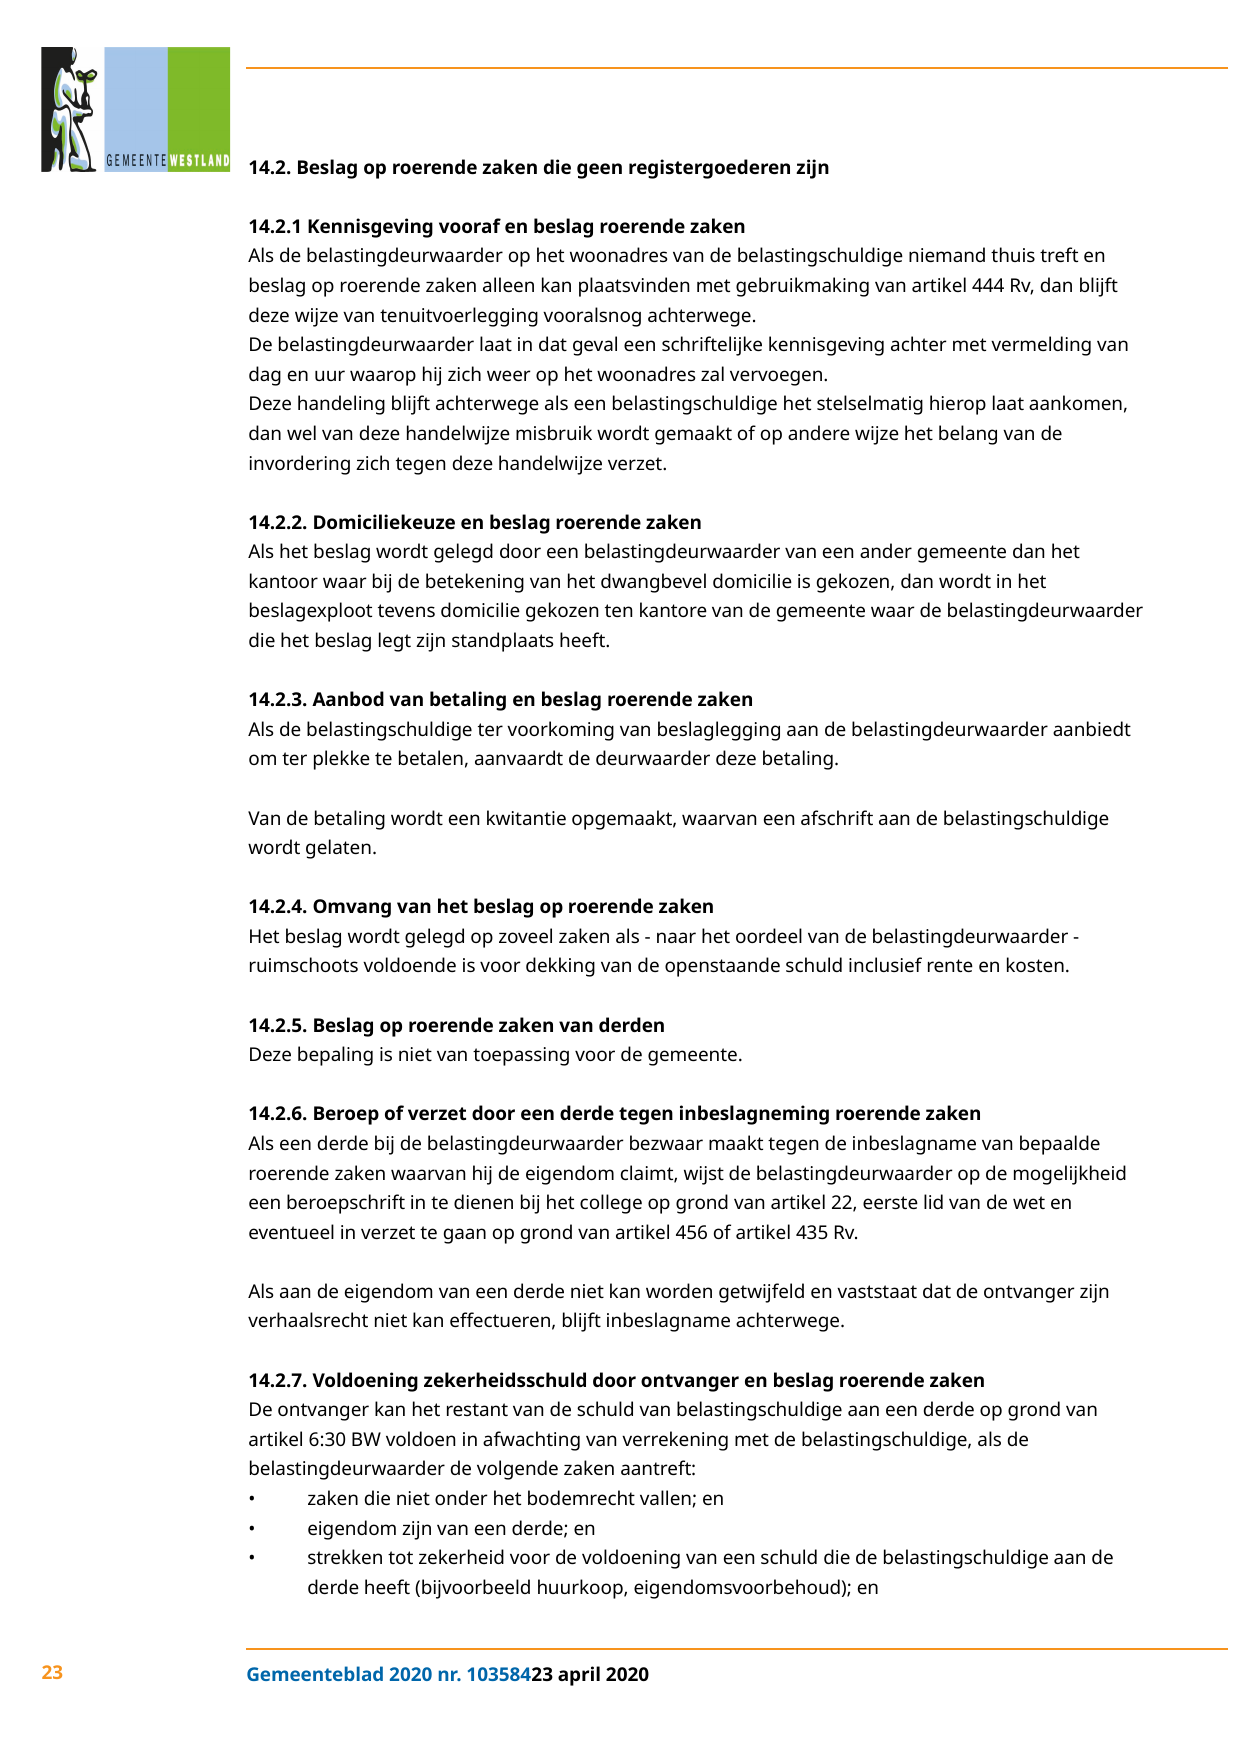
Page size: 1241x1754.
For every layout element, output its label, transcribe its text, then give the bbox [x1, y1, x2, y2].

picture [41, 47, 231, 172]
text 14.2.5. Beslag op roerende zaken van derden [248, 1012, 1152, 1038]
text Als aan de eigendom van een derde niet kan worden getwijfeld en vaststaat dat de ontvanger zijn verhaalsrecht niet kan effectueren, blijft inbeslagname achterwege. [248, 1278, 1152, 1333]
text Als de belastingschuldige ter voorkoming van beslaglegging aan de belastingdeurwaarder aanbiedt om ter plekke te betalen, aanvaardt de deurwaarder deze betaling. [248, 716, 1152, 771]
text Het beslag wordt gelegd op zoveel zaken als - naar het oordeel van de belastingdeurwaarder - ruimschoots voldoende is voor dekking van de openstaande schuld inclusief rente en kosten. [248, 923, 1152, 978]
list strekken tot zekerheid voor de voldoening van een schuld die de belastingschuldige aan de derde heeft (bijvoorbeeld huurkoop, eigendomsvoorbehoud); en [248, 1544, 1152, 1600]
text Als het beslag wordt gelegd door een belastingdeurwaarder van een ander gemeente dan het kantoor waar bij de betekening van het dwangbevel domicilie is gekozen, dan wordt in het beslagexploot tevens domicilie gekozen ten kantore van de gemeente waar de belastingdeurwaarder die het beslag legt zijn standplaats heeft. [248, 538, 1152, 653]
text 14.2.2. Domiciliekeuze en beslag roerende zaken [248, 509, 1152, 535]
text Deze bepaling is niet van toepassing voor de gemeente. [248, 1041, 1152, 1067]
text De ontvanger kan het restant van de schuld van belastingschuldige aan een derde op grond van artikel 6:30 BW voldoen in afwachting van verrekening met de belastingschuldige, als de belastingdeurwaarder de volgende zaken aantreft: [248, 1396, 1152, 1481]
text Als een derde bij de belastingdeurwaarder bezwaar maakt tegen de inbeslagname van bepaalde roerende zaken waarvan hij de eigendom claimt, wijst de belastingdeurwaarder op de mogelijkheid een beroepschrift in te dienen bij het college op grond van artikel 22, eerste lid van de wet en eventueel in verzet te gaan op grond van artikel 456 of artikel 435 Rv. [248, 1130, 1152, 1245]
text Als de belastingdeurwaarder op het woonadres van de belastingschuldige niemand thuis treft en beslag op roerende zaken alleen kan plaatsvinden met gebruikmaking van artikel 444 Rv, dan blijft deze wijze van tenuitvoerlegging vooralsnog achterwege. [248, 243, 1152, 328]
text Van de betaling wordt een kwitantie opgemaakt, waarvan een afschrift aan de belastingschuldige wordt gelaten. [248, 805, 1152, 860]
text 14.2.1 Kennisgeving vooraf en beslag roerende zaken [248, 213, 1152, 239]
list eigendom zijn van een derde; en [248, 1515, 1152, 1541]
list zaken die niet onder het bodemrecht vallen; en [248, 1485, 1152, 1511]
text De belastingdeurwaarder laat in dat geval een schriftelijke kennisgeving achter met vermelding van dag en uur waarop hij zich weer op het woonadres zal vervoegen. [248, 331, 1152, 387]
text 14.2. Beslag op roerende zaken die geen registergoederen zijn [248, 154, 1152, 180]
text 14.2.3. Aanbod van betaling en beslag roerende zaken [248, 686, 1152, 712]
text 14.2.7. Voldoening zekerheidsschuld door ontvanger en beslag roerende zaken [248, 1367, 1152, 1393]
text 14.2.6. Beroep of verzet door een derde tegen inbeslagneming roerende zaken [248, 1101, 1152, 1126]
text 14.2.4. Omvang van het beslag op roerende zaken [248, 893, 1152, 919]
text Deze handeling blijft achterwege als een belastingschuldige het stelselmatig hierop laat aankomen, dan wel van deze handelwijze misbruik wordt gemaakt of op andere wijze het belang van de invordering zich tegen deze handelwijze verzet. [248, 391, 1152, 476]
